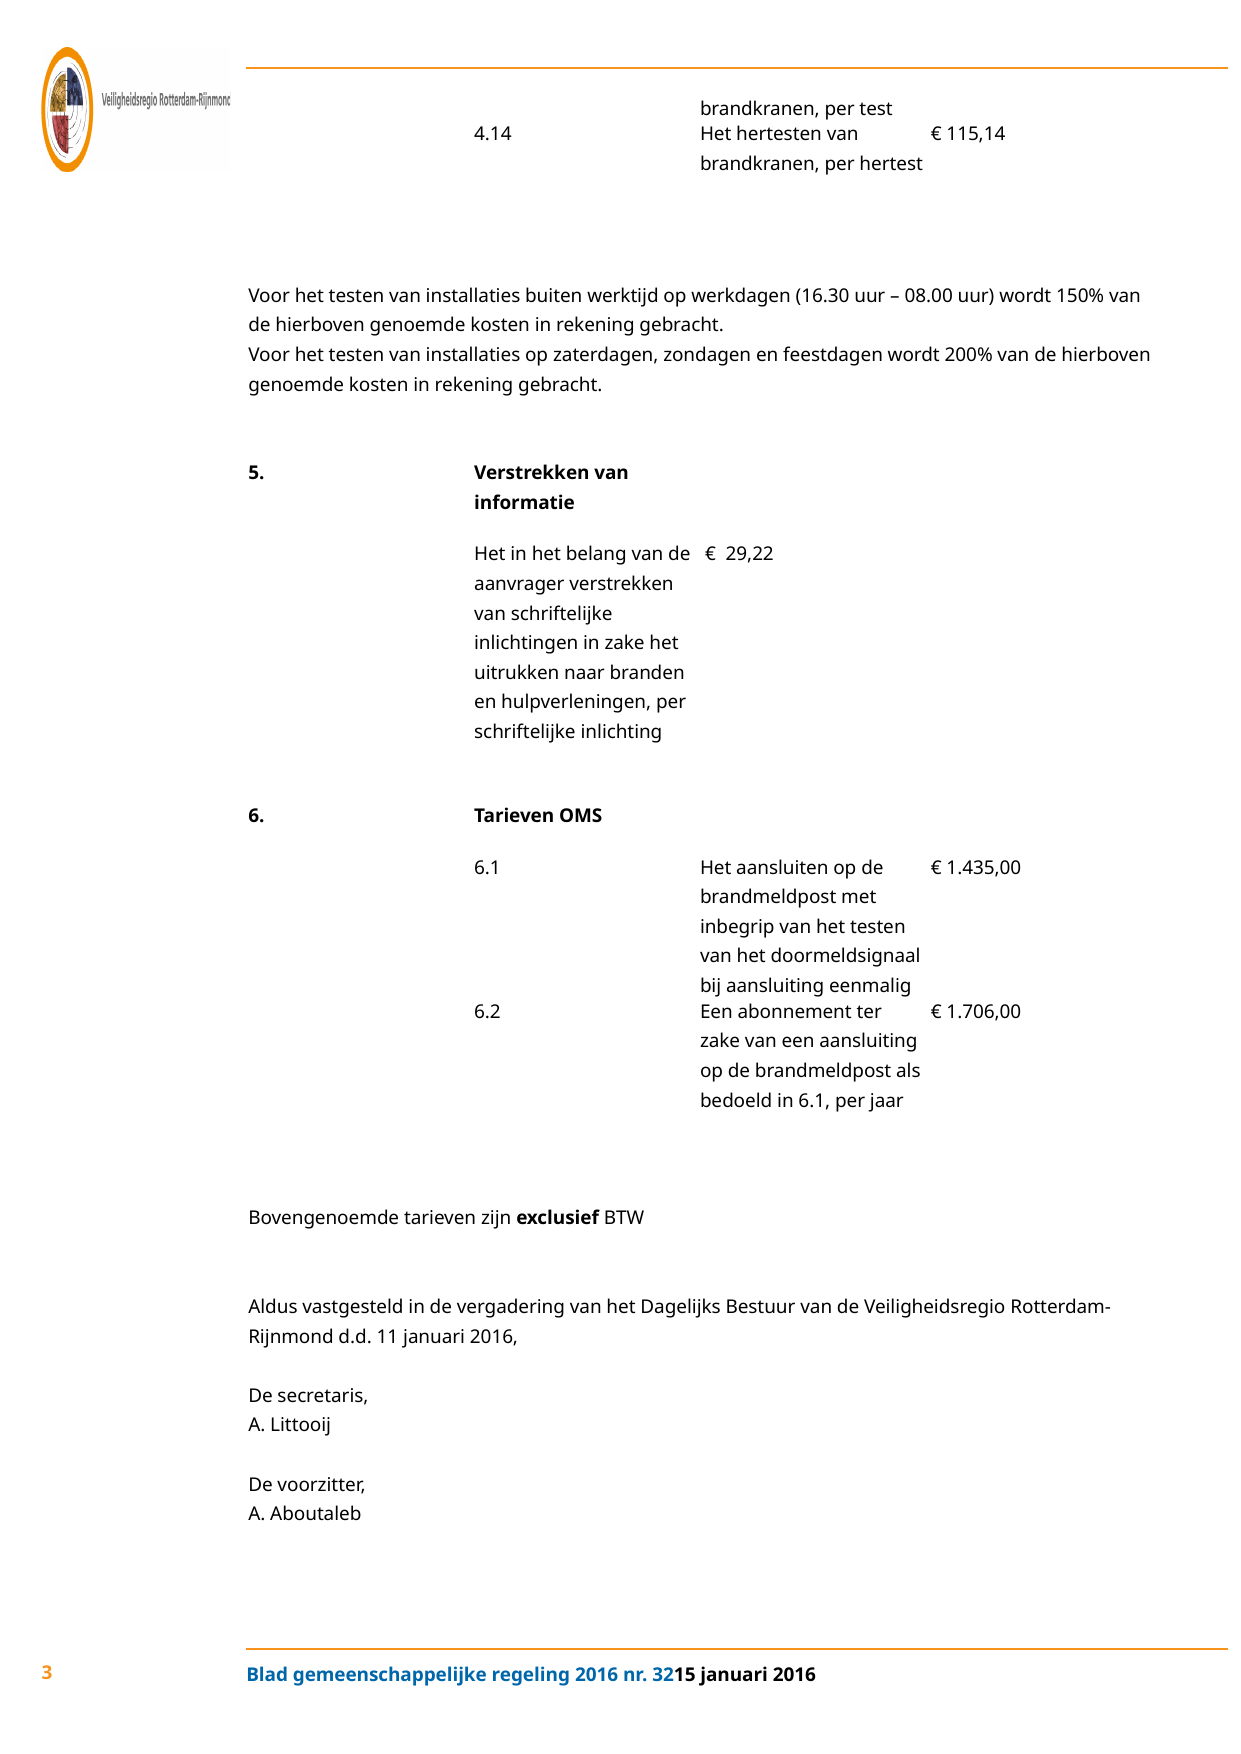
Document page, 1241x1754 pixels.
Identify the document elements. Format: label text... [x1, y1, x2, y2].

table_cell [248, 95, 474, 121]
table_cell [248, 176, 474, 202]
table_cell [248, 227, 474, 253]
table_header Verstrekken van informatie [474, 460, 700, 515]
table_cell [700, 515, 926, 541]
table_cell [474, 202, 700, 227]
table_cell 6.2 [474, 998, 700, 1112]
table_cell [248, 121, 474, 176]
table_cell [700, 744, 926, 769]
text De secretaris, [248, 1382, 1152, 1408]
text Bovengenoemde tarieven zijn exclusief BTW [248, 1204, 1152, 1230]
text Voor het testen van installaties op zaterdagen, zondagen en feestdagen wordt 200% van de hierboven genoemde kosten in rekening gebracht. [248, 341, 1152, 396]
table_header Tarieven OMS [474, 803, 700, 828]
text Aldus vastgesteld in de vergadering van het Dagelijks Bestuur van de Veiligheidsregio Rotterdam-Rijnmond d.d. 11 januari 2016, [248, 1293, 1152, 1348]
table_cell [926, 744, 1152, 769]
table_cell [248, 202, 474, 227]
table_cell [474, 176, 700, 202]
text Voor het testen van installaties buiten werktijd op werkdagen (16.30 uur – 08.00 uur) wordt 150% van de hierboven genoemde kosten in rekening gebracht. [248, 282, 1152, 337]
table_cell [926, 828, 1152, 854]
table_cell [248, 744, 474, 769]
table_cell 6.1 [474, 854, 700, 998]
table_cell [926, 176, 1152, 202]
table_cell [248, 998, 474, 1112]
table_cell [474, 515, 700, 541]
table_cell [700, 176, 926, 202]
table_cell [248, 515, 474, 541]
table_cell [248, 828, 474, 854]
text De voorzitter, [248, 1471, 1152, 1496]
table_cell [926, 95, 1152, 121]
table_cell € 29,22 [700, 541, 926, 744]
table_cell [474, 95, 700, 121]
text A. Aboutaleb [248, 1500, 1152, 1526]
table_cell 4.14 [474, 121, 700, 176]
table_header [700, 460, 926, 515]
table_cell Een abonnement ter zake van een aansluiting op de brandmeldpost als bedoeld in 6.1, per jaar [700, 998, 926, 1112]
table_cell [926, 515, 1152, 541]
table_cell [248, 854, 474, 998]
table_cell € 115,14 [926, 121, 1152, 176]
table_cell [474, 227, 700, 253]
table_cell [700, 828, 926, 854]
table_cell € 1.435,00 [926, 854, 1152, 998]
table_cell Het aansluiten op de brandmeldpost met inbegrip van het testen van het doormeldsignaal bij aansluiting eenmalig [700, 854, 926, 998]
table_cell [474, 744, 700, 769]
table_cell [474, 253, 700, 279]
table_cell brandkranen, per test [700, 95, 926, 121]
table_cell [700, 202, 926, 227]
table_header 5. [248, 460, 474, 515]
table_cell [248, 253, 474, 279]
table_cell Het in het belang van de aanvrager verstrekken van schriftelijke inlichtingen in zake het uitrukken naar branden en hulpverleningen, per schriftelijke inlichting [474, 541, 700, 744]
table_cell € 1.706,00 [926, 998, 1152, 1112]
table_cell Het hertesten van brandkranen, per hertest [700, 121, 926, 176]
table_header 6. [248, 803, 474, 828]
table_cell [248, 541, 474, 744]
text A. Littooij [248, 1412, 1152, 1437]
table_cell [474, 828, 700, 854]
picture [41, 47, 231, 172]
table_header [700, 803, 926, 828]
